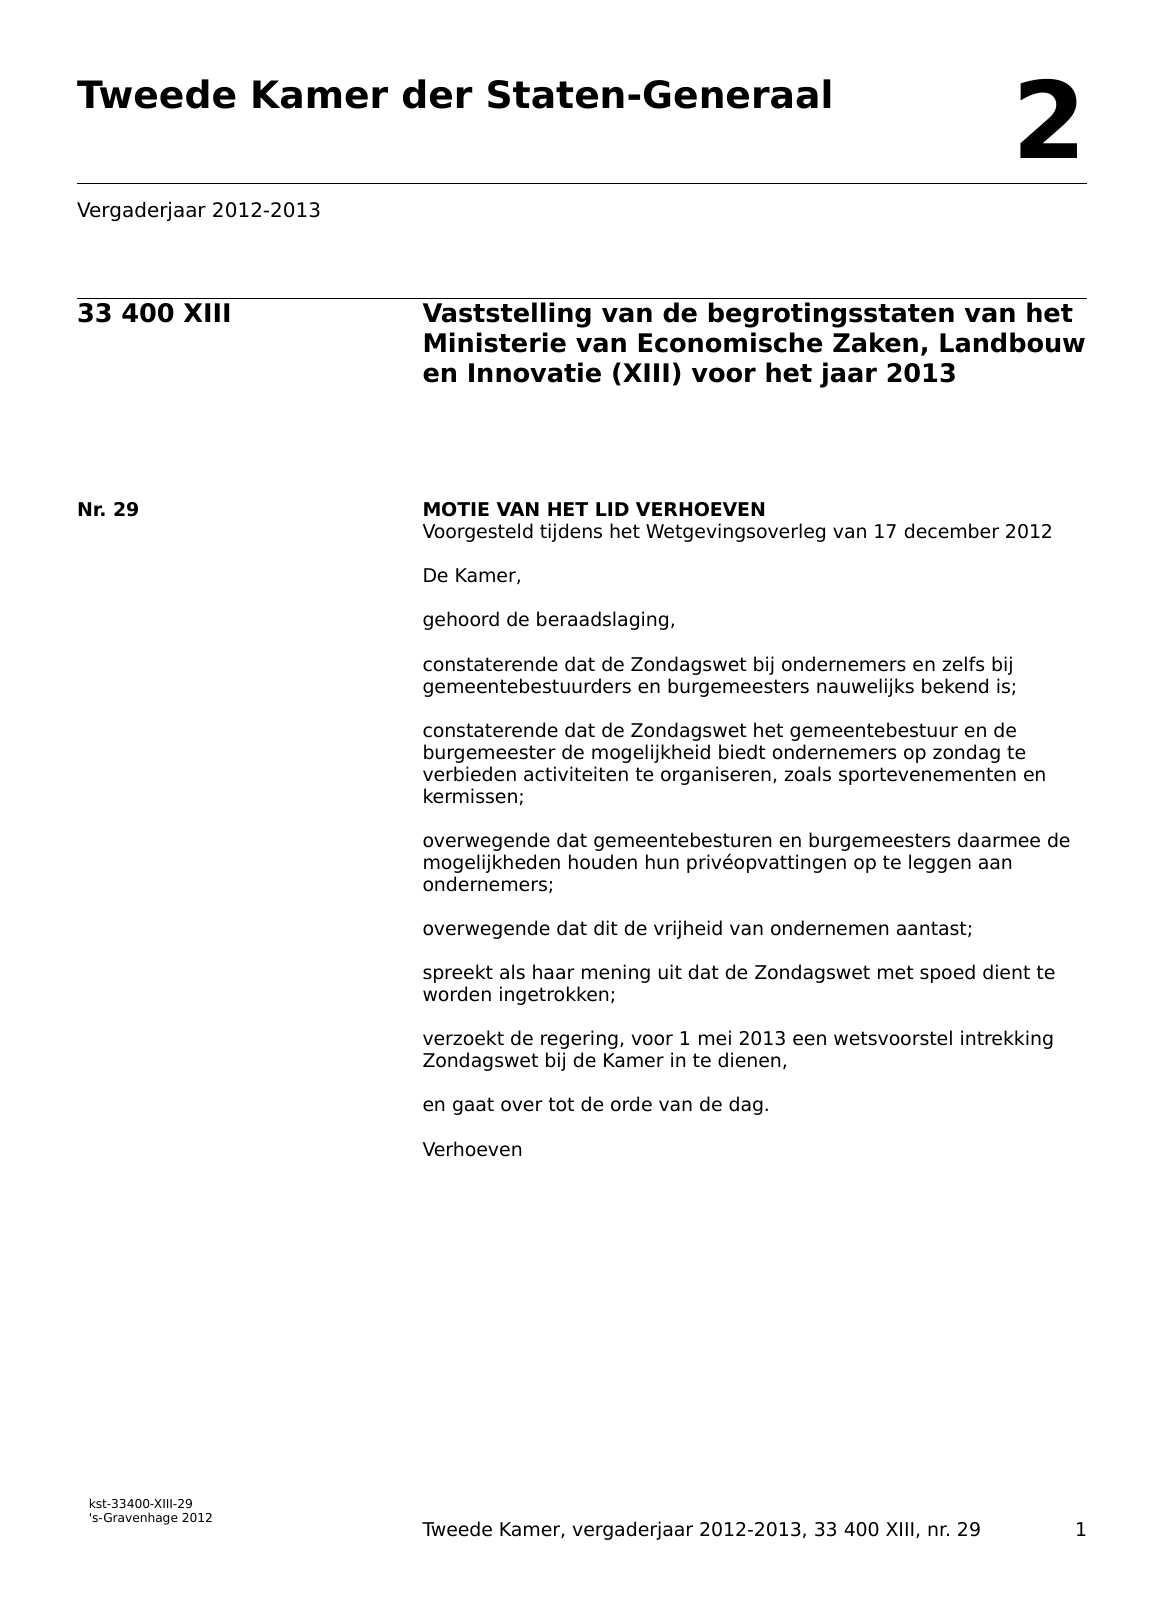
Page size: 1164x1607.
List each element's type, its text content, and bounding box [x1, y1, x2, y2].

table_header Tweede Kamer der Staten-Generaal [77, 59, 886, 183]
text De Kamer, [422, 565, 1087, 587]
text verzoekt de regering, voor 1 mei 2013 een wetsvoorstel intrekking Zondagswet bij de Kamer in te dienen, [422, 1028, 1087, 1072]
text kst-33400-XIII-29 [88, 1497, 323, 1511]
text Verhoeven [422, 1138, 1087, 1161]
table_header 2 [886, 59, 1087, 183]
text constaterende dat de Zondagswet bij ondernemers en zelfs bij gemeentebestuurders en burgemeesters nauwelijks bekend is; [422, 653, 1087, 697]
text overwegende dat gemeentebesturen en burgemeesters daarmee de mogelijkheden houden hun privéopvattingen op te leggen aan ondernemers; [422, 830, 1087, 896]
subtitle Nr. 29 MOTIE VAN HET LID VERHOEVEN [77, 499, 1087, 521]
text 's-Gravenhage 2012 [88, 1511, 323, 1525]
text overwegende dat dit de vrijheid van ondernemen aantast; [422, 918, 1087, 940]
text en gaat over tot de orde van de dag. [422, 1094, 1087, 1116]
table_cell Vergaderjaar 2012-2013 [77, 184, 1087, 298]
text gehoord de beraadslaging, [422, 609, 1087, 631]
text constaterende dat de Zondagswet het gemeentebestuur en de burgemeester de mogelijkheid biedt ondernemers op zondag te verbieden activiteiten te organiseren, zoals sportevenementen en kermissen; [422, 720, 1087, 808]
text Voorgesteld tijdens het Wetgevingsoverleg van 17 december 2012 [422, 521, 1087, 543]
subtitle 33 400 XIII Vaststelling van de begrotingsstaten van het Ministerie van Economische Zaken, Landbouw en Innovatie (XIII) voor het jaar 2013 [77, 299, 1087, 388]
text spreekt als haar mening uit dat de Zondagswet met spoed dient te worden ingetrokken; [422, 962, 1087, 1006]
